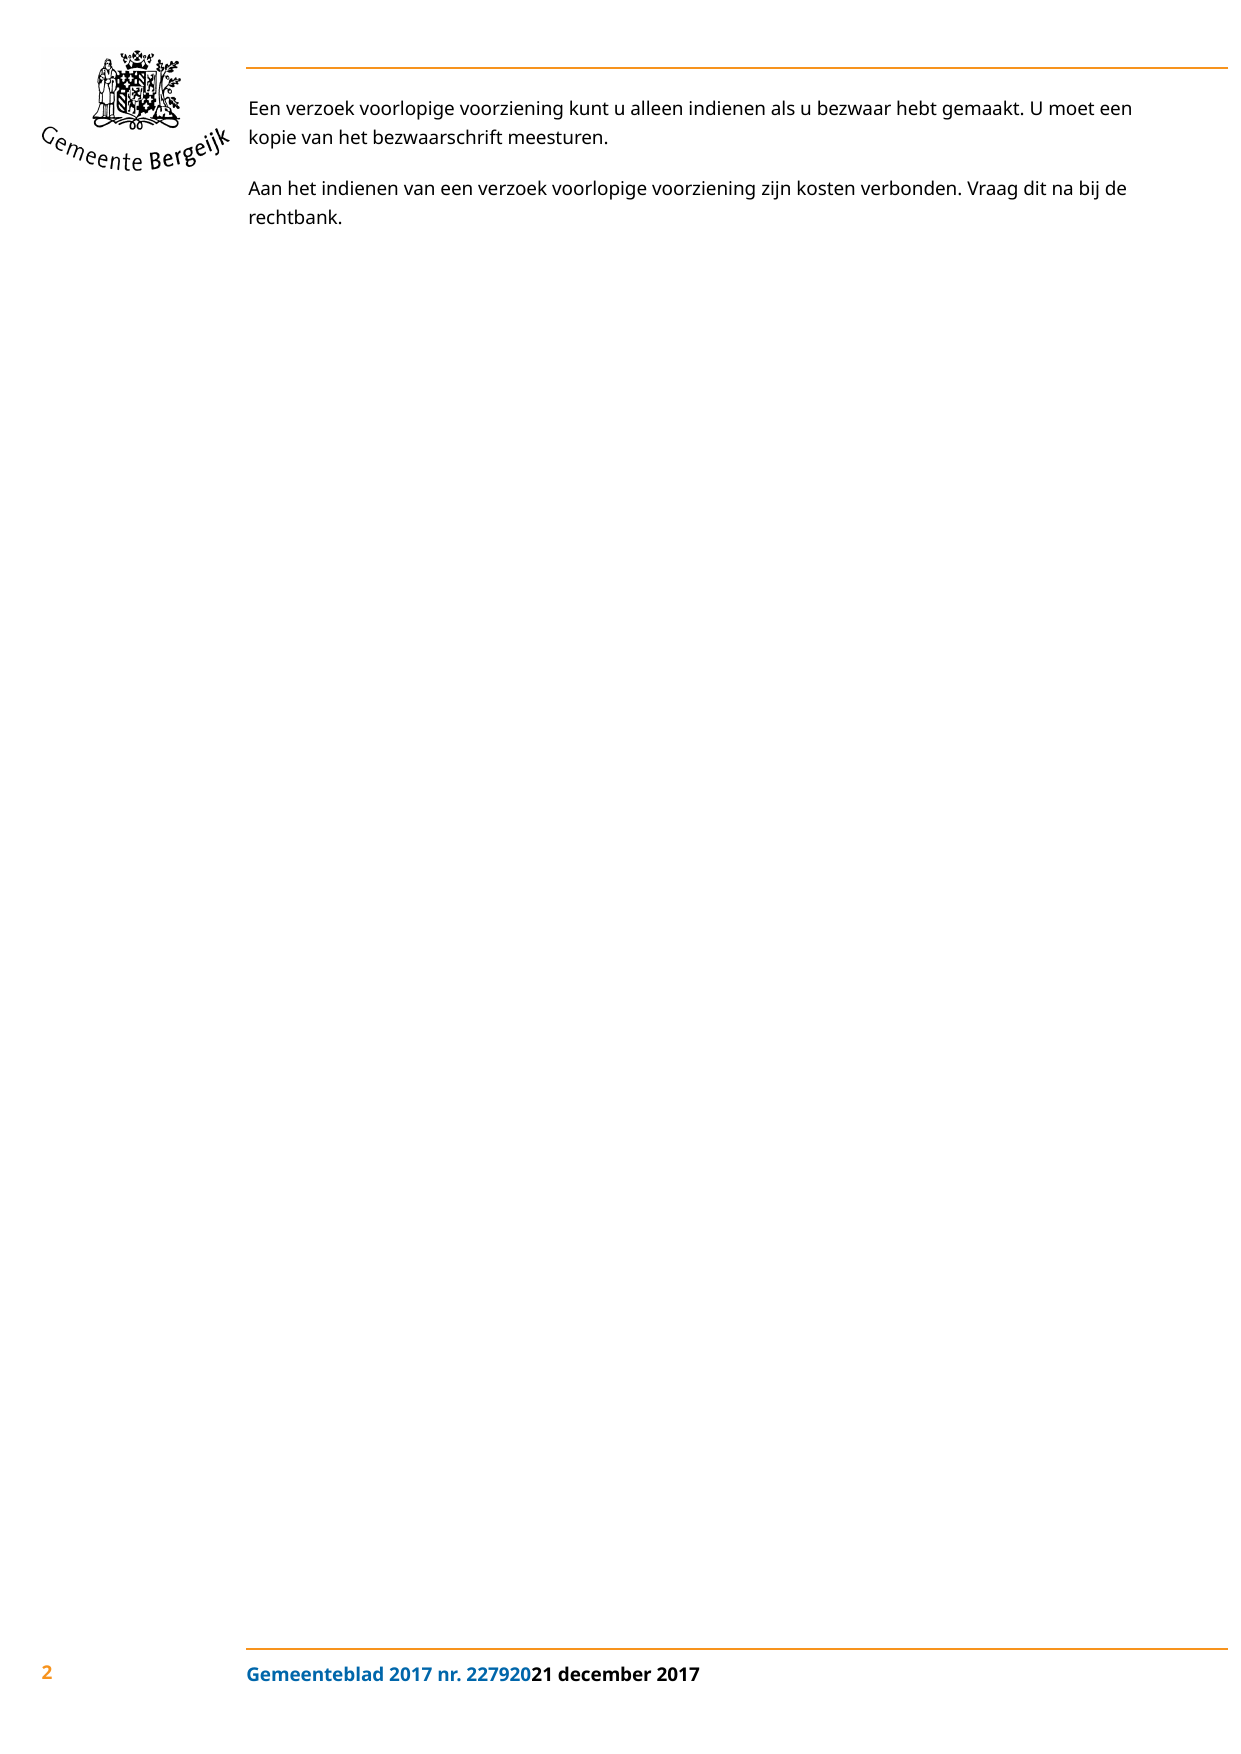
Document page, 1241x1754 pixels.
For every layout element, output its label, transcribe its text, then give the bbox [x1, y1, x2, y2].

picture [41, 47, 231, 172]
text Aan het indienen van een verzoek voorlopige voorziening zijn kosten verbonden. Vraag dit na bij de rechtbank. [248, 175, 1152, 230]
text Een verzoek voorlopige voorziening kunt u alleen indienen als u bezwaar hebt gemaakt. U moet een kopie van het bezwaarschrift meesturen. [248, 95, 1152, 150]
